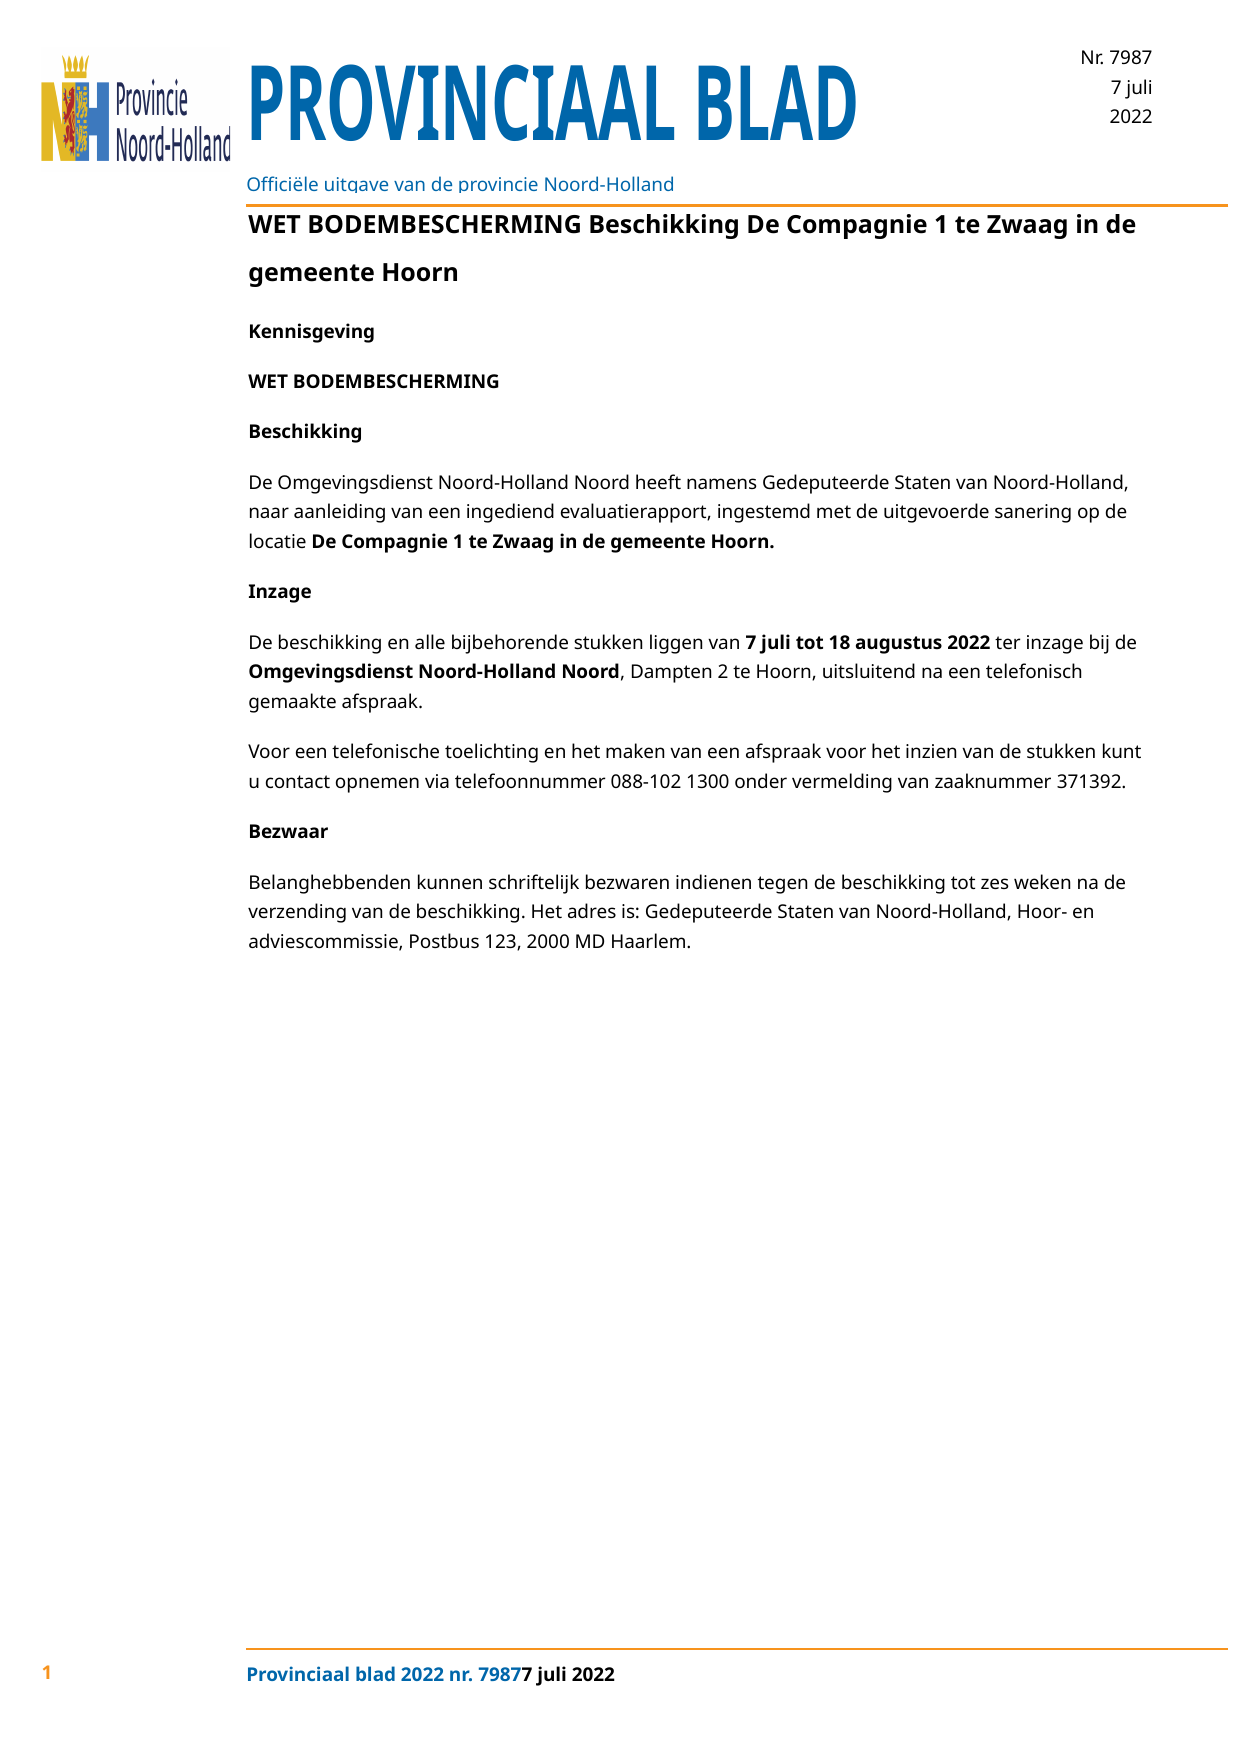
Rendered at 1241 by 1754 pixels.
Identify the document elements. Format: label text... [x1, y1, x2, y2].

text Kennisgeving [248, 318, 1152, 344]
text De Omgevingsdienst Noord-Holland Noord heeft namens Gedeputeerde Staten van Noord-Holland, naar aanleiding van een ingediend evaluatierapport, ingestemd met de uitgevoerde sanering op de locatie De Compagnie 1 te Zwaag in de gemeente Hoorn. [248, 469, 1152, 554]
picture [41, 47, 231, 172]
text WET BODEMBESCHERMING [248, 368, 1152, 394]
text Belanghebbenden kunnen schriftelijk bezwaren indienen tegen de beschikking tot zes weken na de verzending van de beschikking. Het adres is: Gedeputeerde Staten van Noord-Holland, Hoor- en adviescommissie, Postbus 123, 2000 MD Haarlem. [248, 869, 1152, 954]
text Beschikking [248, 419, 1152, 444]
text Bezwaar [248, 819, 1152, 844]
text De beschikking en alle bijbehorende stukken liggen van 7 juli tot 18 augustus 2022 ter inzage bij de Omgevingsdienst Noord-Holland Noord, Dampten 2 te Hoorn, uitsluitend na een telefonisch gemaakte afspraak. [248, 629, 1152, 714]
text Inzage [248, 579, 1152, 604]
text Voor een telefonische toelichting en het maken van een afspraak voor het inzien van de stukken kunt u contact opnemen via telefoonnummer 088-102 1300 onder vermelding van zaaknummer 371392. [248, 739, 1152, 794]
text WET BODEMBESCHERMING Beschikking De Compagnie 1 te Zwaag in de gemeente Hoorn [248, 207, 1152, 288]
